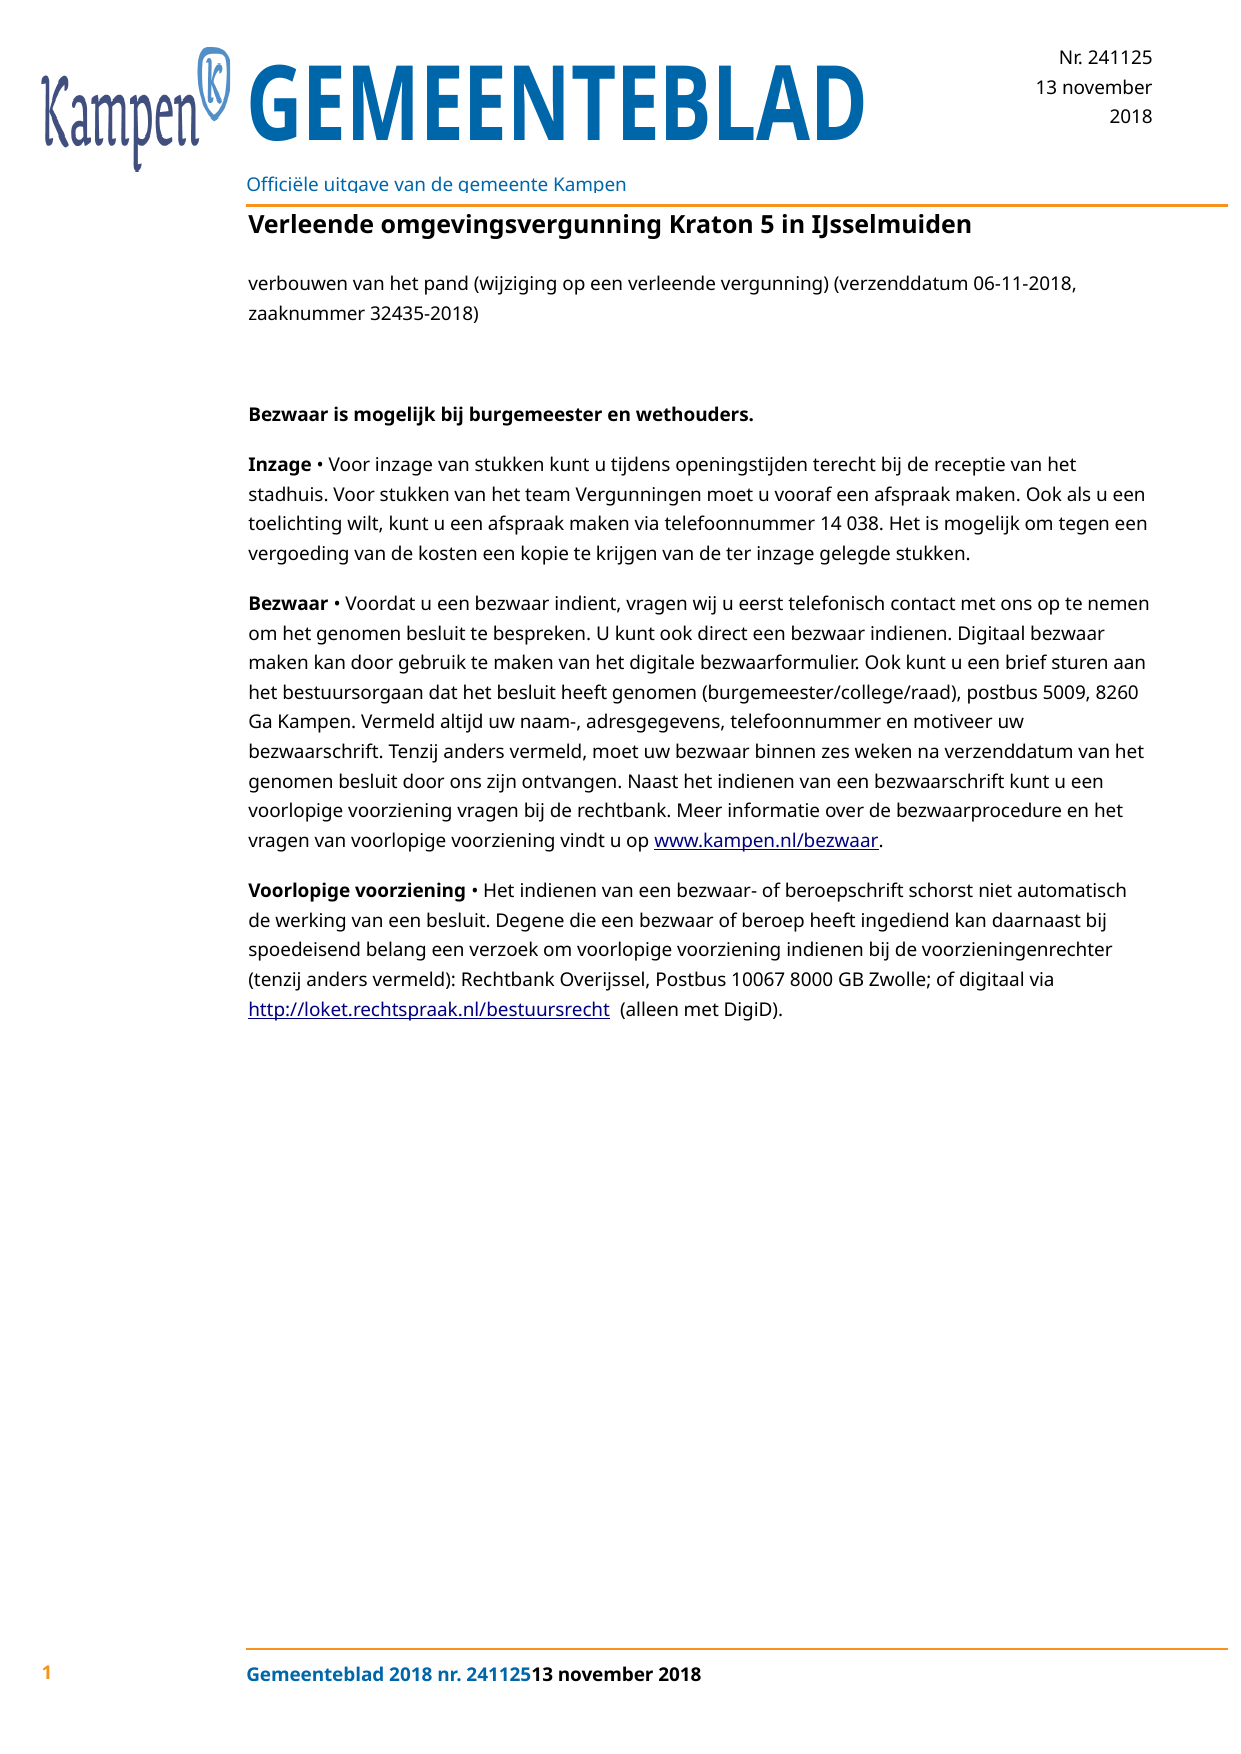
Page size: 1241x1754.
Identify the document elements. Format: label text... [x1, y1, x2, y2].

text Bezwaar • Voordat u een bezwaar indient, vragen wij u eerst telefonisch contact met ons op te nemen om het genomen besluit te bespreken. U kunt ook direct een bezwaar indienen. Digitaal bezwaar maken kan door gebruik te maken van het digitale bezwaarformulier. Ook kunt u een brief sturen aan het bestuursorgaan dat het besluit heeft genomen (burgemeester/college/raad), postbus 5009, 8260 Ga Kampen. Vermeld altijd uw naam-, adresgegevens, telefoonnummer en motiveer uw bezwaarschrift. Tenzij anders vermeld, moet uw bezwaar binnen zes weken na verzenddatum van het genomen besluit door ons zijn ontvangen. Naast het indienen van een bezwaarschrift kunt u een voorlopige voorziening vragen bij de rechtbank. Meer informatie over de bezwaarprocedure en het vragen van voorlopige voorziening vindt u op www.kampen.nl/bezwaar. [248, 590, 1152, 853]
text verbouwen van het pand (wijziging op een verleende vergunning) (verzenddatum 06-11-2018, zaaknummer 32435-2018) [248, 270, 1152, 326]
text Voorlopige voorziening • Het indienen van een bezwaar- of beroepschrift schorst niet automatisch de werking van een besluit. Degene die een bezwaar of beroep heeft ingediend kan daarnaast bij spoedeisend belang een verzoek om voorlopige voorziening indienen bij de voorzieningenrechter (tenzij anders vermeld): Rechtbank Overijssel, Postbus 10067 8000 GB Zwolle; of digitaal via http://loket.rechtspraak.nl/bestuursrecht (alleen met DigiD). [248, 877, 1152, 1021]
text Verleende omgevingsvergunning Kraton 5 in IJsselmuiden [248, 207, 1152, 241]
picture [41, 47, 231, 172]
text Bezwaar is mogelijk bij burgemeester en wethouders. [248, 401, 1152, 426]
text Inzage • Voor inzage van stukken kunt u tijdens openingstijden terecht bij de receptie van het stadhuis. Voor stukken van het team Vergunningen moet u vooraf een afspraak maken. Ook als u een toelichting wilt, kunt u een afspraak maken via telefoonnummer 14 038. Het is mogelijk om tegen een vergoeding van de kosten een kopie te krijgen van de ter inzage gelegde stukken. [248, 451, 1152, 566]
